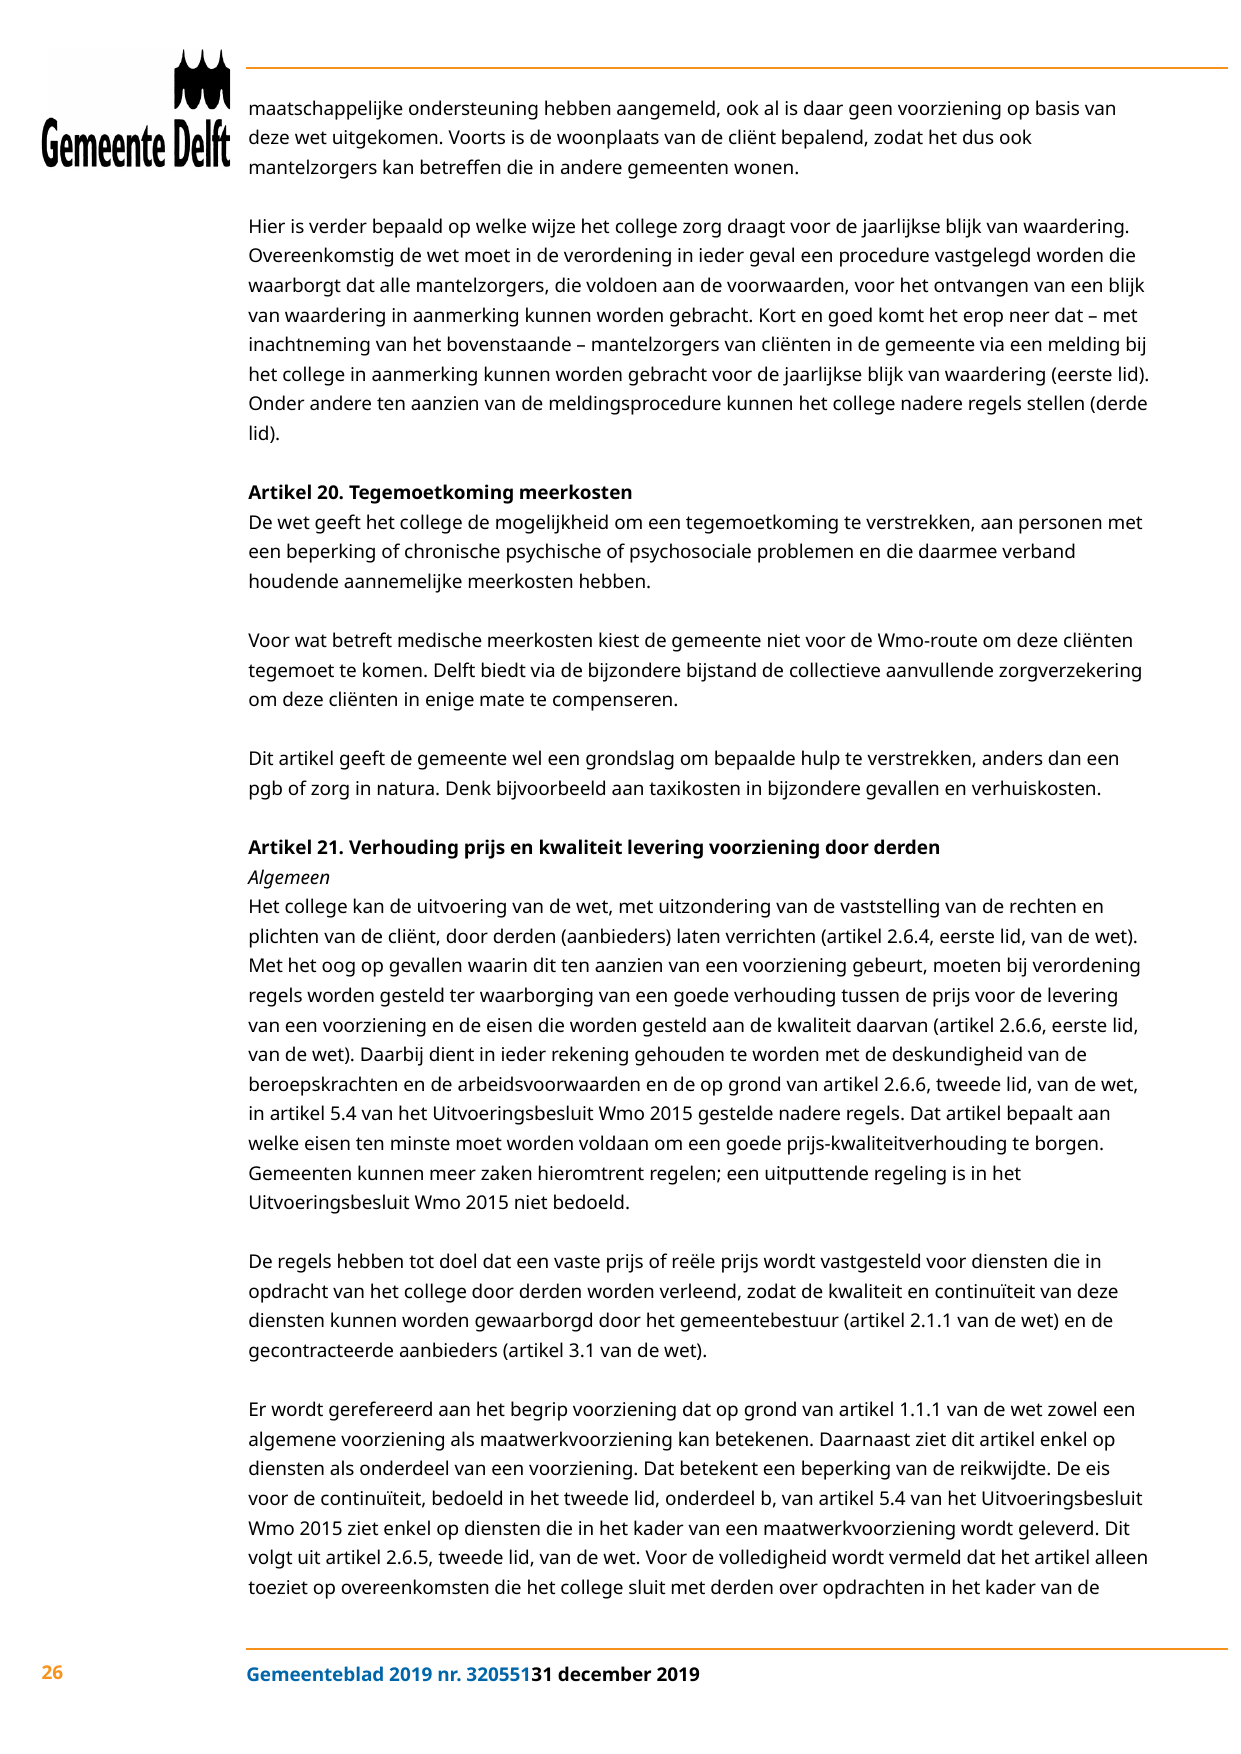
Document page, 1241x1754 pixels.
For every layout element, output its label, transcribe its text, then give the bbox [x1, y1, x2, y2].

text Algemeen [248, 864, 1152, 890]
text Artikel 21. Verhouding prijs en kwaliteit levering voorziening door derden [248, 834, 1152, 860]
text Dit artikel geeft de gemeente wel een grondslag om bepaalde hulp te verstrekken, anders dan een pgb of zorg in natura. Denk bijvoorbeeld aan taxikosten in bijzondere gevallen en verhuiskosten. [248, 746, 1152, 801]
text Artikel 20. Tegemoetkoming meerkosten [248, 479, 1152, 505]
text De regels hebben tot doel dat een vaste prijs of reële prijs wordt vastgesteld voor diensten die in opdracht van het college door derden worden verleend, zodat de kwaliteit en continuïteit van deze diensten kunnen worden gewaarborgd door het gemeentebestuur (artikel 2.1.1 van de wet) en de gecontracteerde aanbieders (artikel 3.1 van de wet). [248, 1248, 1152, 1363]
text maatschappelijke ondersteuning hebben aangemeld, ook al is daar geen voorziening op basis van deze wet uitgekomen. Voorts is de woonplaats van de cliënt bepalend, zodat het dus ook mantelzorgers kan betreffen die in andere gemeenten wonen. [248, 95, 1152, 180]
picture [41, 47, 231, 172]
text De wet geeft het college de mogelijkheid om een tegemoetkoming te verstrekken, aan personen met een beperking of chronische psychische of psychosociale problemen en die daarmee verband houdende aannemelijke meerkosten hebben. [248, 509, 1152, 594]
text Voor wat betreft medische meerkosten kiest de gemeente niet voor de Wmo-route om deze cliënten tegemoet te komen. Delft biedt via de bijzondere bijstand de collectieve aanvullende zorgverzekering om deze cliënten in enige mate te compenseren. [248, 627, 1152, 712]
text Er wordt gerefereerd aan het begrip voorziening dat op grond van artikel 1.1.1 van de wet zowel een algemene voorziening als maatwerkvoorziening kan betekenen. Daarnaast ziet dit artikel enkel op diensten als onderdeel van een voorziening. Dat betekent een beperking van de reikwijdte. De eis voor de continuïteit, bedoeld in het tweede lid, onderdeel b, van artikel 5.4 van het Uitvoeringsbesluit Wmo 2015 ziet enkel op diensten die in het kader van een maatwerkvoorziening wordt geleverd. Dit volgt uit artikel 2.6.5, tweede lid, van de wet. Voor de volledigheid wordt vermeld dat het artikel alleen toeziet op overeenkomsten die het college sluit met derden over opdrachten in het kader van de [248, 1396, 1152, 1600]
text Het college kan de uitvoering van de wet, met uitzondering van de vaststelling van de rechten en plichten van de cliënt, door derden (aanbieders) laten verrichten (artikel 2.6.4, eerste lid, van de wet). Met het oog op gevallen waarin dit ten aanzien van een voorziening gebeurt, moeten bij verordening regels worden gesteld ter waarborging van een goede verhouding tussen de prijs voor de levering van een voorziening en de eisen die worden gesteld aan de kwaliteit daarvan (artikel 2.6.6, eerste lid, van de wet). Daarbij dient in ieder rekening gehouden te worden met de deskundigheid van de beroepskrachten en de arbeidsvoorwaarden en de op grond van artikel 2.6.6, tweede lid, van de wet, in artikel 5.4 van het Uitvoeringsbesluit Wmo 2015 gestelde nadere regels. Dat artikel bepaalt aan welke eisen ten minste moet worden voldaan om een goede prijs-kwaliteitverhouding te borgen. Gemeenten kunnen meer zaken hieromtrent regelen; een uitputtende regeling is in het Uitvoeringsbesluit Wmo 2015 niet bedoeld. [248, 893, 1152, 1215]
text Hier is verder bepaald op welke wijze het college zorg draagt voor de jaarlijkse blijk van waardering. Overeenkomstig de wet moet in de verordening in ieder geval een procedure vastgelegd worden die waarborgt dat alle mantelzorgers, die voldoen aan de voorwaarden, voor het ontvangen van een blijk van waardering in aanmerking kunnen worden gebracht. Kort en goed komt het erop neer dat – met inachtneming van het bovenstaande – mantelzorgers van cliënten in de gemeente via een melding bij het college in aanmerking kunnen worden gebracht voor de jaarlijkse blijk van waardering (eerste lid). Onder andere ten aanzien van de meldingsprocedure kunnen het college nadere regels stellen (derde lid). [248, 213, 1152, 446]
